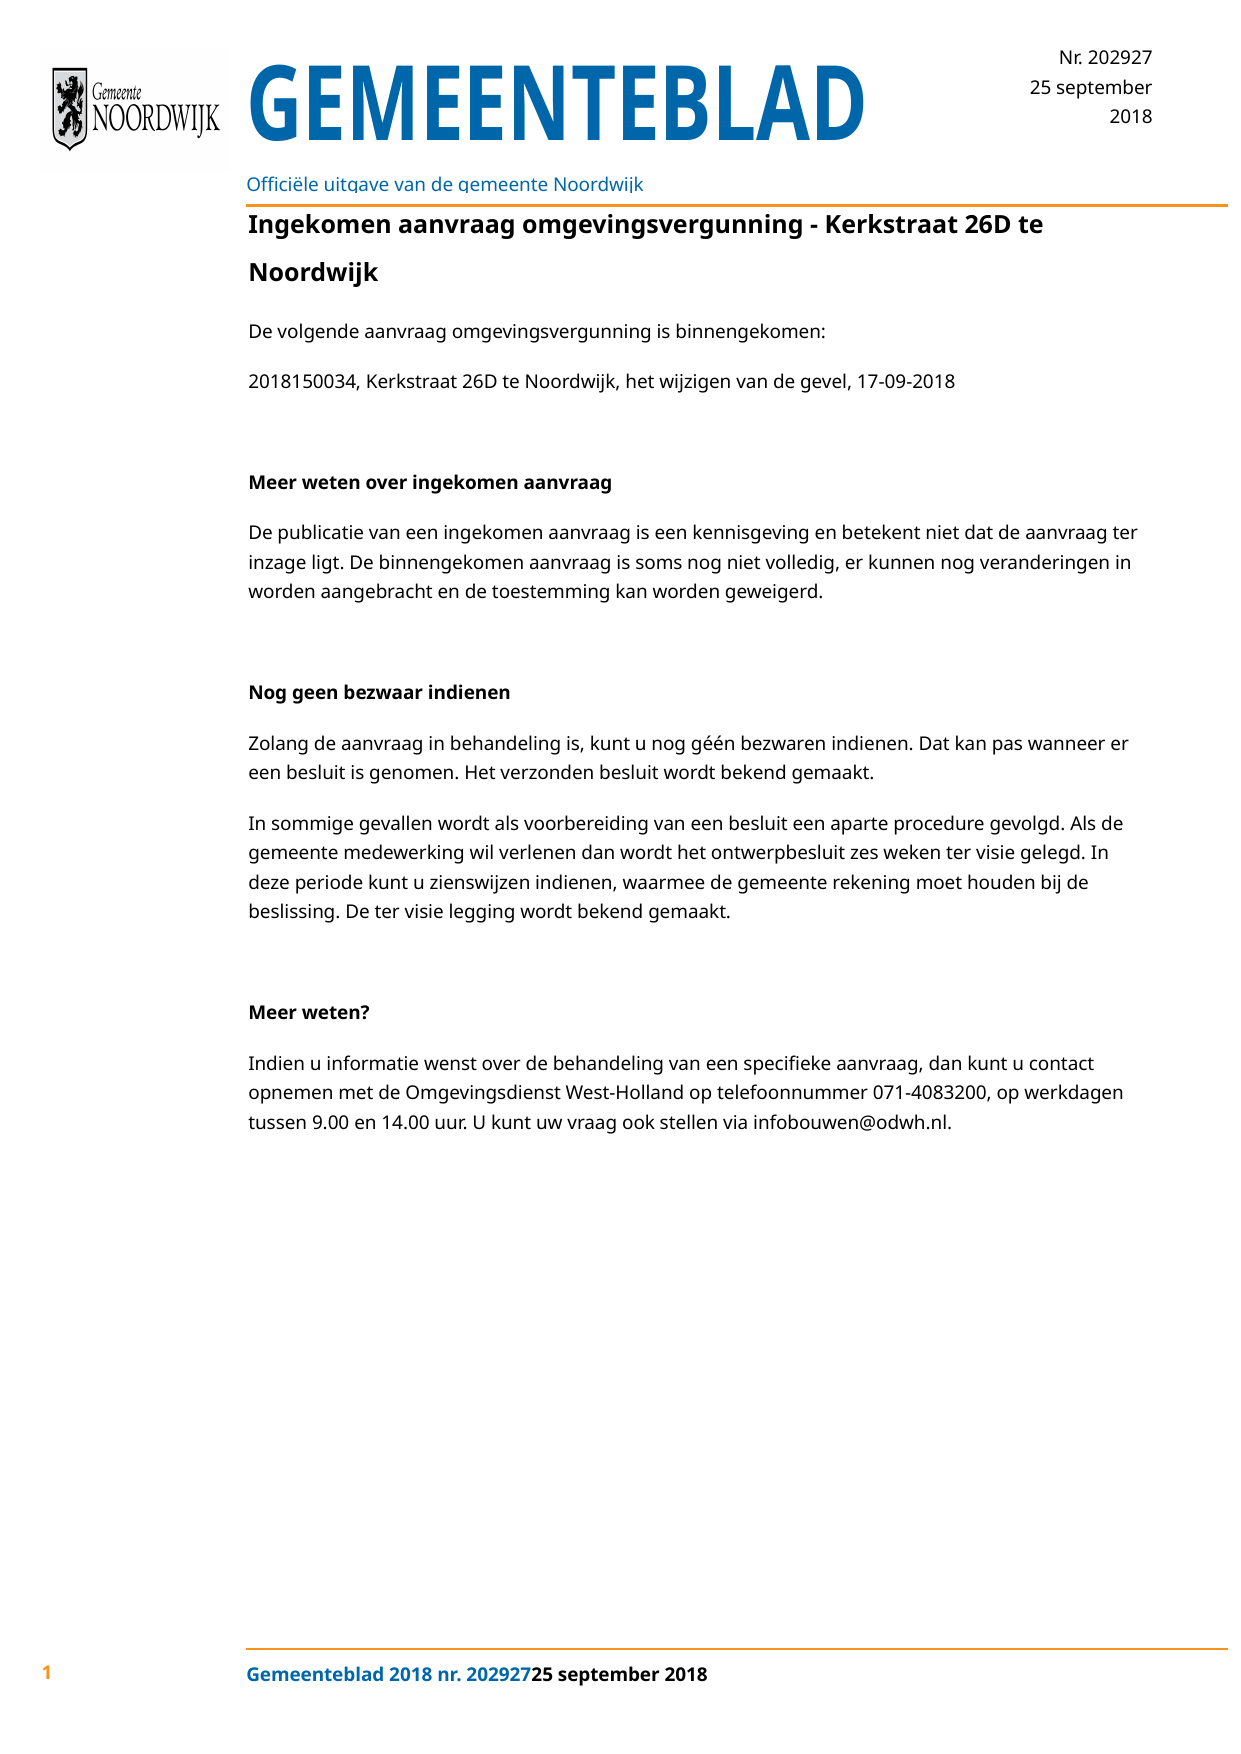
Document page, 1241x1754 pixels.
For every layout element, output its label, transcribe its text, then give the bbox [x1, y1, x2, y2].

text 2018150034, Kerkstraat 26D te Noordwijk, het wijzigen van de gevel, 17-09-2018 [248, 368, 1152, 394]
text Indien u informatie wenst over de behandeling van een specifieke aanvraag, dan kunt u contact opnemen met de Omgevingsdienst West-Holland op telefoonnummer 071-4083200, op werkdagen tussen 9.00 en 14.00 uur. U kunt uw vraag ook stellen via infobouwen@odwh.nl. [248, 1050, 1152, 1135]
text De volgende aanvraag omgevingsvergunning is binnengekomen: [248, 318, 1152, 344]
text In sommige gevallen wordt als voorbereiding van een besluit een aparte procedure gevolgd. Als de gemeente medewerking wil verlenen dan wordt het ontwerpbesluit zes weken ter visie gelegd. In deze periode kunt u zienswijzen indienen, waarmee de gemeente rekening moet houden bij de beslissing. De ter visie legging wordt bekend gemaakt. [248, 810, 1152, 924]
text Ingekomen aanvraag omgevingsvergunning - Kerkstraat 26D te Noordwijk [248, 207, 1152, 288]
text Meer weten over ingekomen aanvraag [248, 469, 1152, 495]
picture [41, 47, 231, 172]
text De publicatie van een ingekomen aanvraag is een kennisgeving en betekent niet dat de aanvraag ter inzage ligt. De binnengekomen aanvraag is soms nog niet volledig, er kunnen nog veranderingen in worden aangebracht en de toestemming kan worden geweigerd. [248, 519, 1152, 604]
text Nog geen bezwaar indienen [248, 679, 1152, 705]
text Meer weten? [248, 999, 1152, 1025]
text Zolang de aanvraag in behandeling is, kunt u nog géén bezwaren indienen. Dat kan pas wanneer er een besluit is genomen. Het verzonden besluit wordt bekend gemaakt. [248, 730, 1152, 785]
